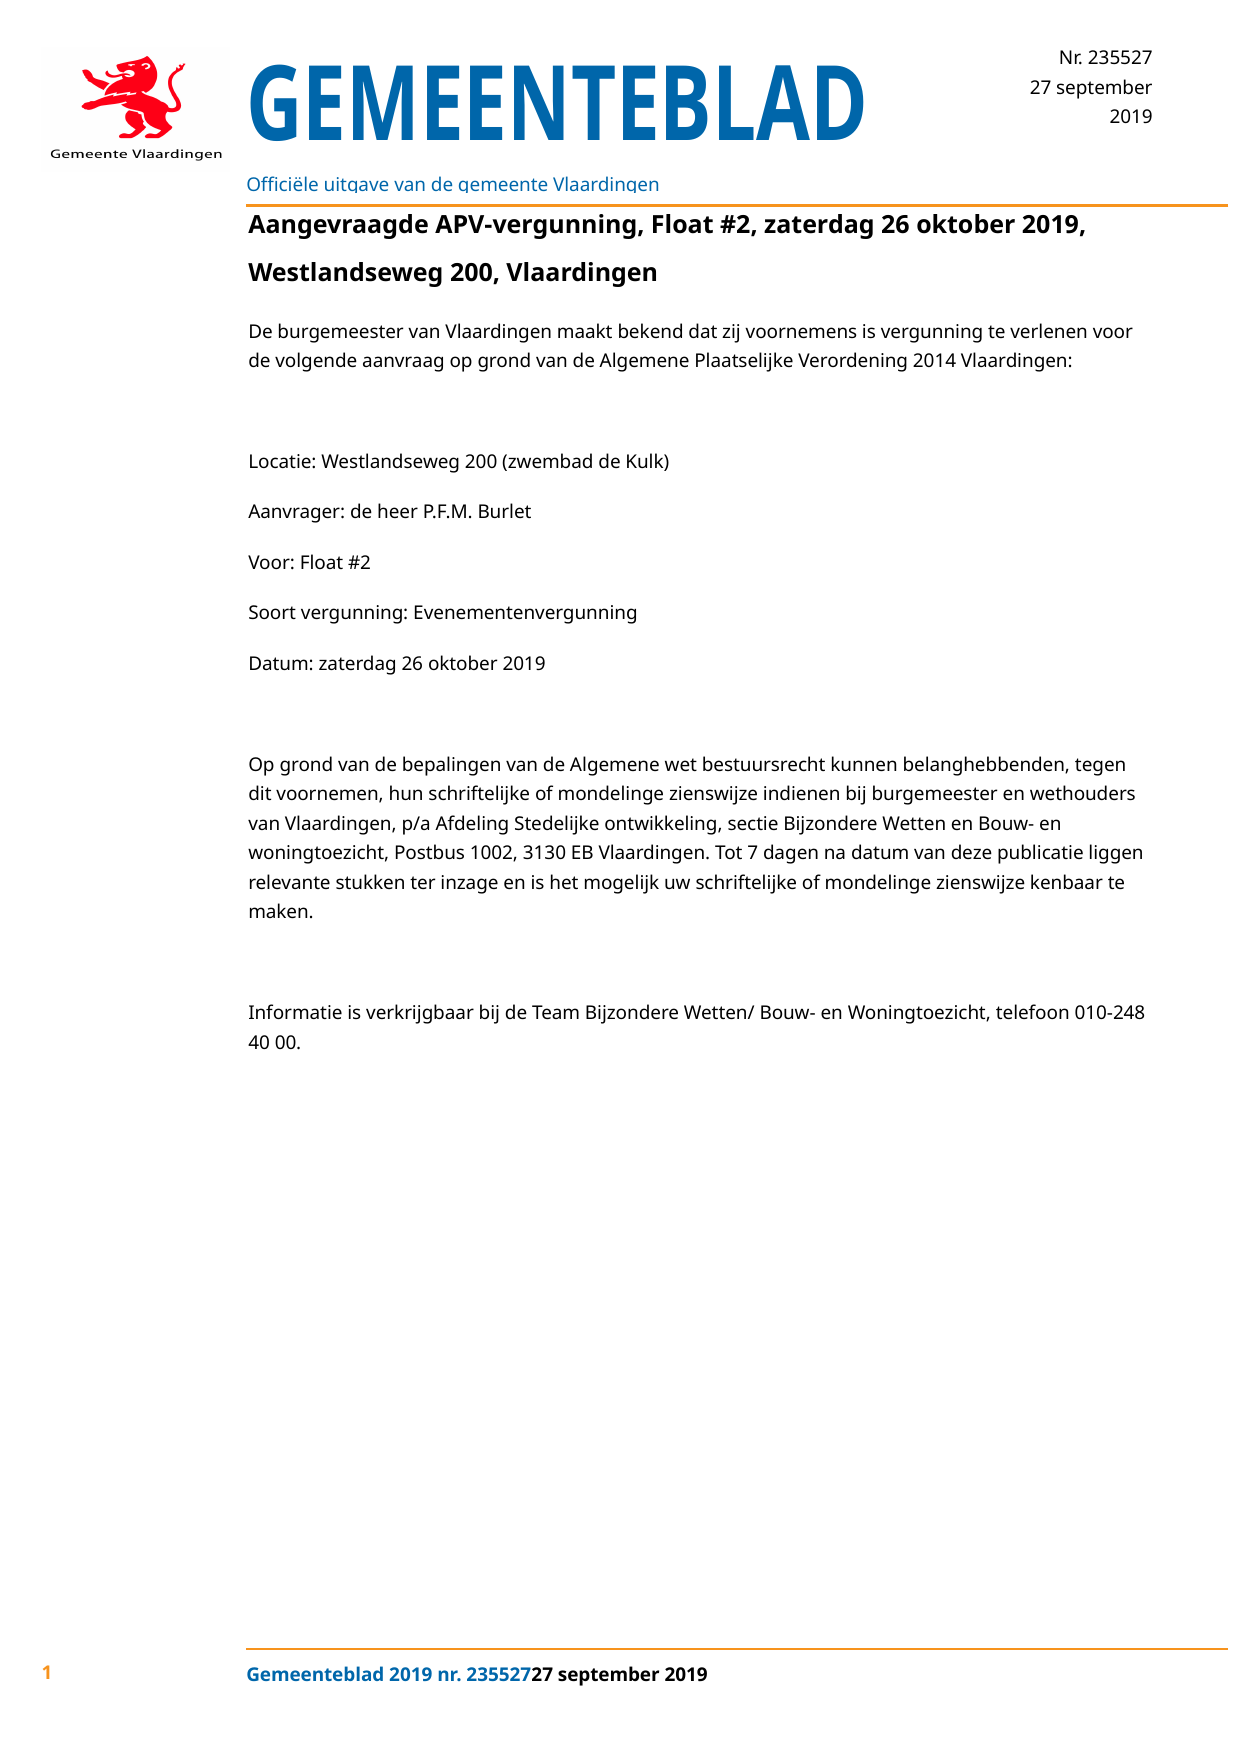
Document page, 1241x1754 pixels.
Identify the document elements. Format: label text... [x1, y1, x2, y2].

text Voor: Float #2 [248, 549, 1152, 575]
text De burgemeester van Vlaardingen maakt bekend dat zij voornemens is vergunning te verlenen voor de volgende aanvraag op grond van de Algemene Plaatselijke Verordening 2014 Vlaardingen: [248, 318, 1152, 373]
text Datum: zaterdag 26 oktober 2019 [248, 650, 1152, 676]
text Locatie: Westlandseweg 200 (zwembad de Kulk) [248, 448, 1152, 474]
text Aangevraagde APV-vergunning, Float #2, zaterdag 26 oktober 2019, Westlandseweg 200, Vlaardingen [248, 207, 1152, 288]
text Soort vergunning: Evenementenvergunning [248, 599, 1152, 625]
text Aanvrager: de heer P.F.M. Burlet [248, 499, 1152, 524]
picture [41, 47, 231, 172]
text Op grond van de bepalingen van de Algemene wet bestuursrecht kunnen belanghebbenden, tegen dit voornemen, hun schriftelijke of mondelinge zienswijze indienen bij burgemeester en wethouders van Vlaardingen, p/a Afdeling Stedelijke ontwikkeling, sectie Bijzondere Wetten en Bouw- en woningtoezicht, Postbus 1002, 3130 EB Vlaardingen. Tot 7 dagen na datum van deze publicatie liggen relevante stukken ter inzage en is het mogelijk uw schriftelijke of mondelinge zienswijze kenbaar te maken. [248, 751, 1152, 924]
text Informatie is verkrijgbaar bij de Team Bijzondere Wetten/ Bouw- en Woningtoezicht, telefoon 010-248 40 00. [248, 999, 1152, 1055]
